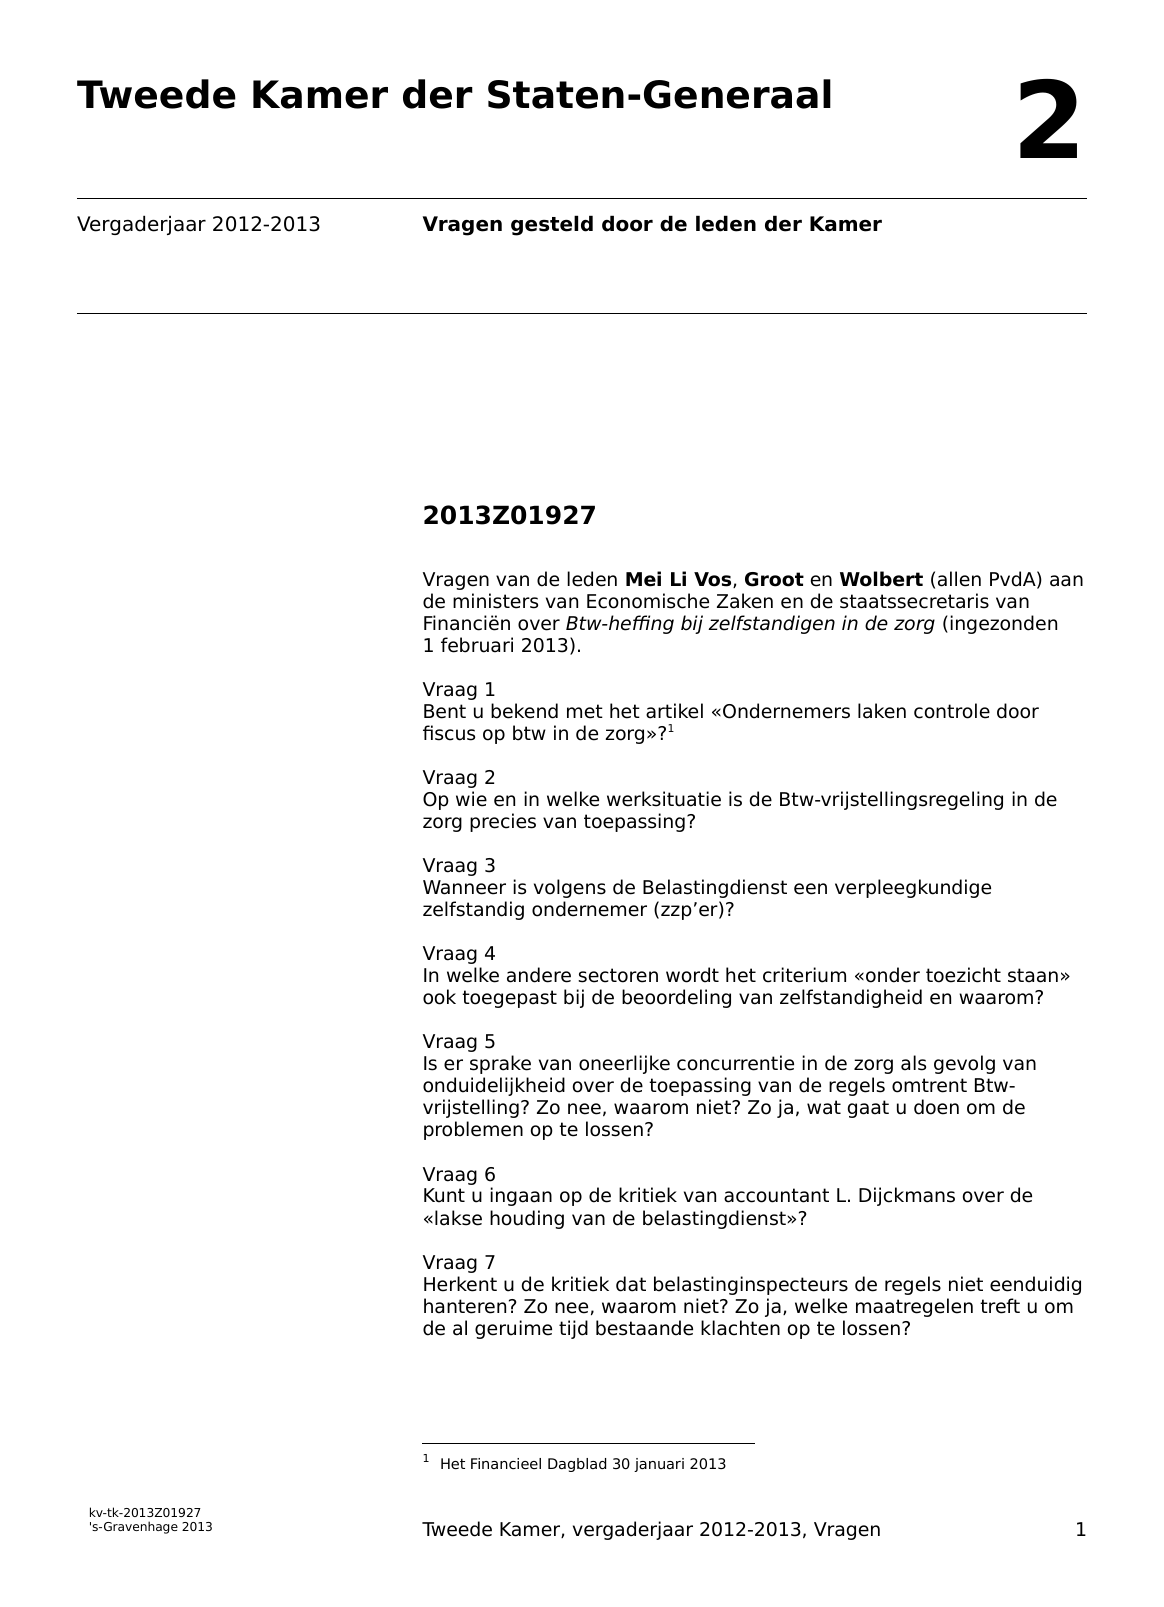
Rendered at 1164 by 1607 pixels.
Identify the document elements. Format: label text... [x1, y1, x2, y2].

text 2013Z01927 [422, 501, 1087, 531]
text Vraag 7 [422, 1252, 1087, 1273]
table_header 2 [886, 59, 1087, 198]
text Kunt u ingaan op de kritiek van accountant L. Dijckmans over de «lakse houding van de belastingdienst»? [422, 1185, 1087, 1229]
text 's-Gravenhage 2013 [88, 1520, 323, 1534]
text Vraag 6 [422, 1163, 1087, 1185]
text Vraag 1 [422, 679, 1087, 701]
text Vraag 3 [422, 855, 1087, 877]
text Vraag 4 [422, 943, 1087, 965]
text Vragen van de leden Mei Li Vos, Groot en Wolbert (allen PvdA) aan de ministers van Economische Zaken en de staatssecretaris van Financiën over Btw-heffing bij zelfstandigen in de zorg (ingezonden 1 februari 2013). [422, 569, 1087, 657]
text Vraag 5 [422, 1031, 1087, 1053]
text In welke andere sectoren wordt het criterium «onder toezicht staan» ook toegepast bij de beoordeling van zelfstandigheid en waarom? [422, 965, 1087, 1009]
table_cell Vergaderjaar 2012-2013 [77, 199, 422, 313]
text Vraag 2 [422, 767, 1087, 789]
text Op wie en in welke werksituatie is de Btw-vrijstellingsregeling in de zorg precies van toepassing? [422, 789, 1087, 833]
text Bent u bekend met het artikel «Ondernemers laken controle door fiscus op btw in de zorg»? [422, 701, 1087, 745]
text Het Financieel Dagblad 30 januari 2013 [422, 1452, 1087, 1474]
text kv-tk-2013Z01927 [88, 1506, 323, 1520]
text Herkent u de kritiek dat belastinginspecteurs de regels niet eenduidig hanteren? Zo nee, waarom niet? Zo ja, welke maatregelen treft u om de al geruime tijd bestaande klachten op te lossen? [422, 1273, 1087, 1339]
text Wanneer is volgens de Belastingdienst een verpleegkundige zelfstandig ondernemer (zzp’er)? [422, 877, 1087, 921]
table_header Tweede Kamer der Staten-Generaal [77, 59, 886, 198]
table_cell Vragen gesteld door de leden der Kamer [422, 199, 1087, 313]
text Is er sprake van oneerlijke concurrentie in de zorg als gevolg van onduidelijkheid over de toepassing van de regels omtrent Btw-vrijstelling? Zo nee, waarom niet? Zo ja, wat gaat u doen om de problemen op te lossen? [422, 1053, 1087, 1141]
